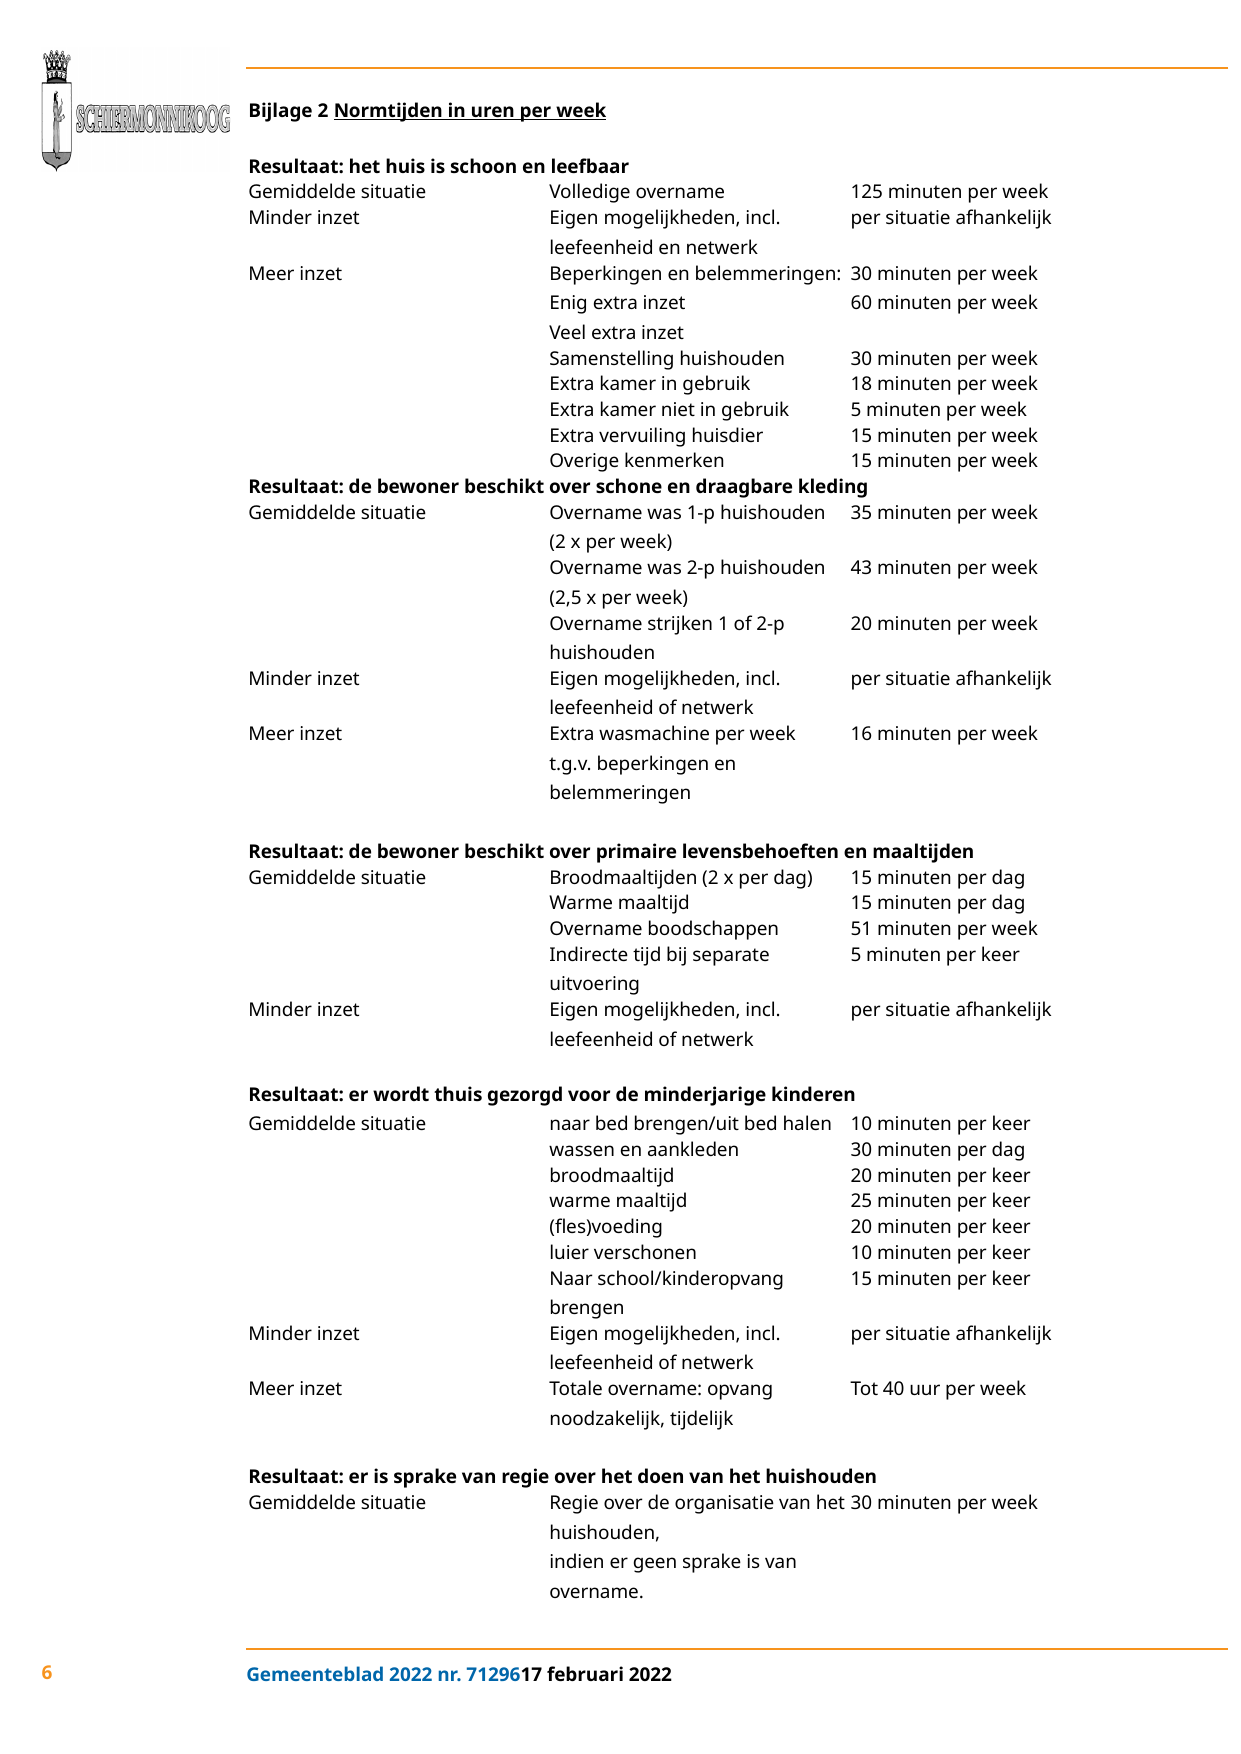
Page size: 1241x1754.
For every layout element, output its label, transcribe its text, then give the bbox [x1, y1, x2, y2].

table_cell Overname was 1-p huishouden (2 x per week) [549, 499, 850, 554]
table_cell Warme maaltijd [549, 890, 850, 915]
table_cell 20 minuten per keer [850, 1213, 1152, 1239]
table_cell Eigen mogelijkheden, incl. leefeenheid of netwerk [549, 996, 850, 1052]
table_cell broodmaaltijd [549, 1162, 850, 1187]
table_cell Totale overname: opvang noodzakelijk, tijdelijk [549, 1375, 850, 1431]
table_cell 18 minuten per week [850, 370, 1152, 396]
table_cell Meer inzet [248, 720, 549, 805]
table_cell [248, 890, 549, 915]
table_cell 30 minuten per dag [850, 1136, 1152, 1162]
table_cell warme maaltijd [549, 1188, 850, 1213]
picture [41, 47, 231, 172]
table_cell [248, 448, 549, 473]
table_cell Gemiddelde situatie [248, 499, 549, 554]
table_cell per situatie afhankelijk [850, 1320, 1152, 1375]
table_cell [248, 1162, 549, 1187]
table_cell per situatie afhankelijk [850, 665, 1152, 720]
table_cell Eigen mogelijkheden, incl. leefeenheid of netwerk [549, 665, 850, 720]
table_cell per situatie afhankelijk [850, 996, 1152, 1052]
table_cell Samenstelling huishouden [549, 345, 850, 370]
table_cell [248, 422, 549, 448]
text Bijlage 2 Normtijden in uren per week [248, 95, 1152, 123]
table_cell 15 minuten per dag [850, 890, 1152, 915]
table_cell Extra kamer in gebruik [549, 370, 850, 396]
table_header 10 minuten per keer [850, 1110, 1152, 1136]
table_cell Naar school/kinderopvang brengen [549, 1265, 850, 1320]
table_cell [248, 396, 549, 422]
table_cell 15 minuten per week [850, 448, 1152, 473]
table_cell per situatie afhankelijk [850, 205, 1152, 260]
table_cell [248, 915, 549, 941]
table_cell [248, 1213, 549, 1239]
table_cell Meer inzet [248, 260, 549, 345]
table_cell 16 minuten per week [850, 720, 1152, 805]
table_header Resultaat: de bewoner beschikt over primaire levensbehoeften en maaltijden [248, 838, 1152, 864]
table_cell 51 minuten per week [850, 915, 1152, 941]
table_cell 5 minuten per week [850, 396, 1152, 422]
table_cell 25 minuten per keer [850, 1188, 1152, 1213]
table_cell Tot 40 uur per week [850, 1375, 1152, 1431]
table_cell 15 minuten per dag [850, 864, 1152, 889]
table_header Resultaat: het huis is schoon en leefbaar [248, 153, 1152, 179]
table_cell Overige kenmerken [549, 448, 850, 473]
table_header naar bed brengen/uit bed halen [549, 1110, 850, 1136]
table_cell Minder inzet [248, 665, 549, 720]
table_cell Broodmaaltijden (2 x per dag) [549, 864, 850, 889]
table_cell Indirecte tijd bij separate uitvoering [549, 941, 850, 996]
table_cell 35 minuten per week [850, 499, 1152, 554]
table_cell [248, 1188, 549, 1213]
table_cell [248, 610, 549, 665]
table_cell 10 minuten per keer [850, 1239, 1152, 1265]
table_cell Beperkingen en belemmeringen: Enig extra inzet Veel extra inzet [549, 260, 850, 345]
table_cell Extra kamer niet in gebruik [549, 396, 850, 422]
table_cell 30 minuten per week [850, 345, 1152, 370]
table_cell [248, 370, 549, 396]
table_cell [248, 941, 549, 996]
table_cell Extra vervuiling huisdier [549, 422, 850, 448]
table_cell 15 minuten per week [850, 422, 1152, 448]
table_cell 30 minuten per week [850, 1489, 1152, 1604]
table_cell Eigen mogelijkheden, incl. leefeenheid of netwerk [549, 1320, 850, 1375]
table_cell wassen en aankleden [549, 1136, 850, 1162]
table_cell 20 minuten per week [850, 610, 1152, 665]
table_cell 125 minuten per week [850, 179, 1152, 204]
table_cell Resultaat: de bewoner beschikt over schone en draagbare kleding [248, 473, 1152, 499]
table_header Gemiddelde situatie [248, 1110, 549, 1136]
table_cell Gemiddelde situatie [248, 864, 549, 889]
table_cell Meer inzet [248, 1375, 549, 1431]
table_cell Minder inzet [248, 1320, 549, 1375]
table_cell Overname boodschappen [549, 915, 850, 941]
table_cell 43 minuten per week [850, 554, 1152, 610]
table_cell Resultaat: er wordt thuis gezorgd voor de minderjarige kinderen [248, 1052, 1152, 1107]
table_cell 5 minuten per keer [850, 941, 1152, 996]
table_cell Gemiddelde situatie [248, 1489, 549, 1604]
table_cell Eigen mogelijkheden, incl. leefeenheid en netwerk [549, 205, 850, 260]
table_cell luier verschonen [549, 1239, 850, 1265]
table_cell 20 minuten per keer [850, 1162, 1152, 1187]
table_cell Volledige overname [549, 179, 850, 204]
table_cell 15 minuten per keer [850, 1265, 1152, 1320]
table_cell 30 minuten per week 60 minuten per week [850, 260, 1152, 345]
table_cell [248, 345, 549, 370]
table_cell [248, 554, 549, 610]
table_cell Minder inzet [248, 996, 549, 1052]
table_cell Gemiddelde situatie [248, 179, 549, 204]
table_cell Minder inzet [248, 205, 549, 260]
table_cell Overname was 2-p huishouden (2,5 x per week) [549, 554, 850, 610]
table_cell [248, 1136, 549, 1162]
table_cell [248, 1265, 549, 1320]
table_cell Regie over de organisatie van het huishouden, indien er geen sprake is van overname. [549, 1489, 850, 1604]
table_cell Extra wasmachine per week t.g.v. beperkingen en belemmeringen [549, 720, 850, 805]
table_cell (fles)voeding [549, 1213, 850, 1239]
table_header Resultaat: er is sprake van regie over het doen van het huishouden [248, 1464, 1152, 1489]
table_cell [248, 1239, 549, 1265]
table_cell Overname strijken 1 of 2-p huishouden [549, 610, 850, 665]
